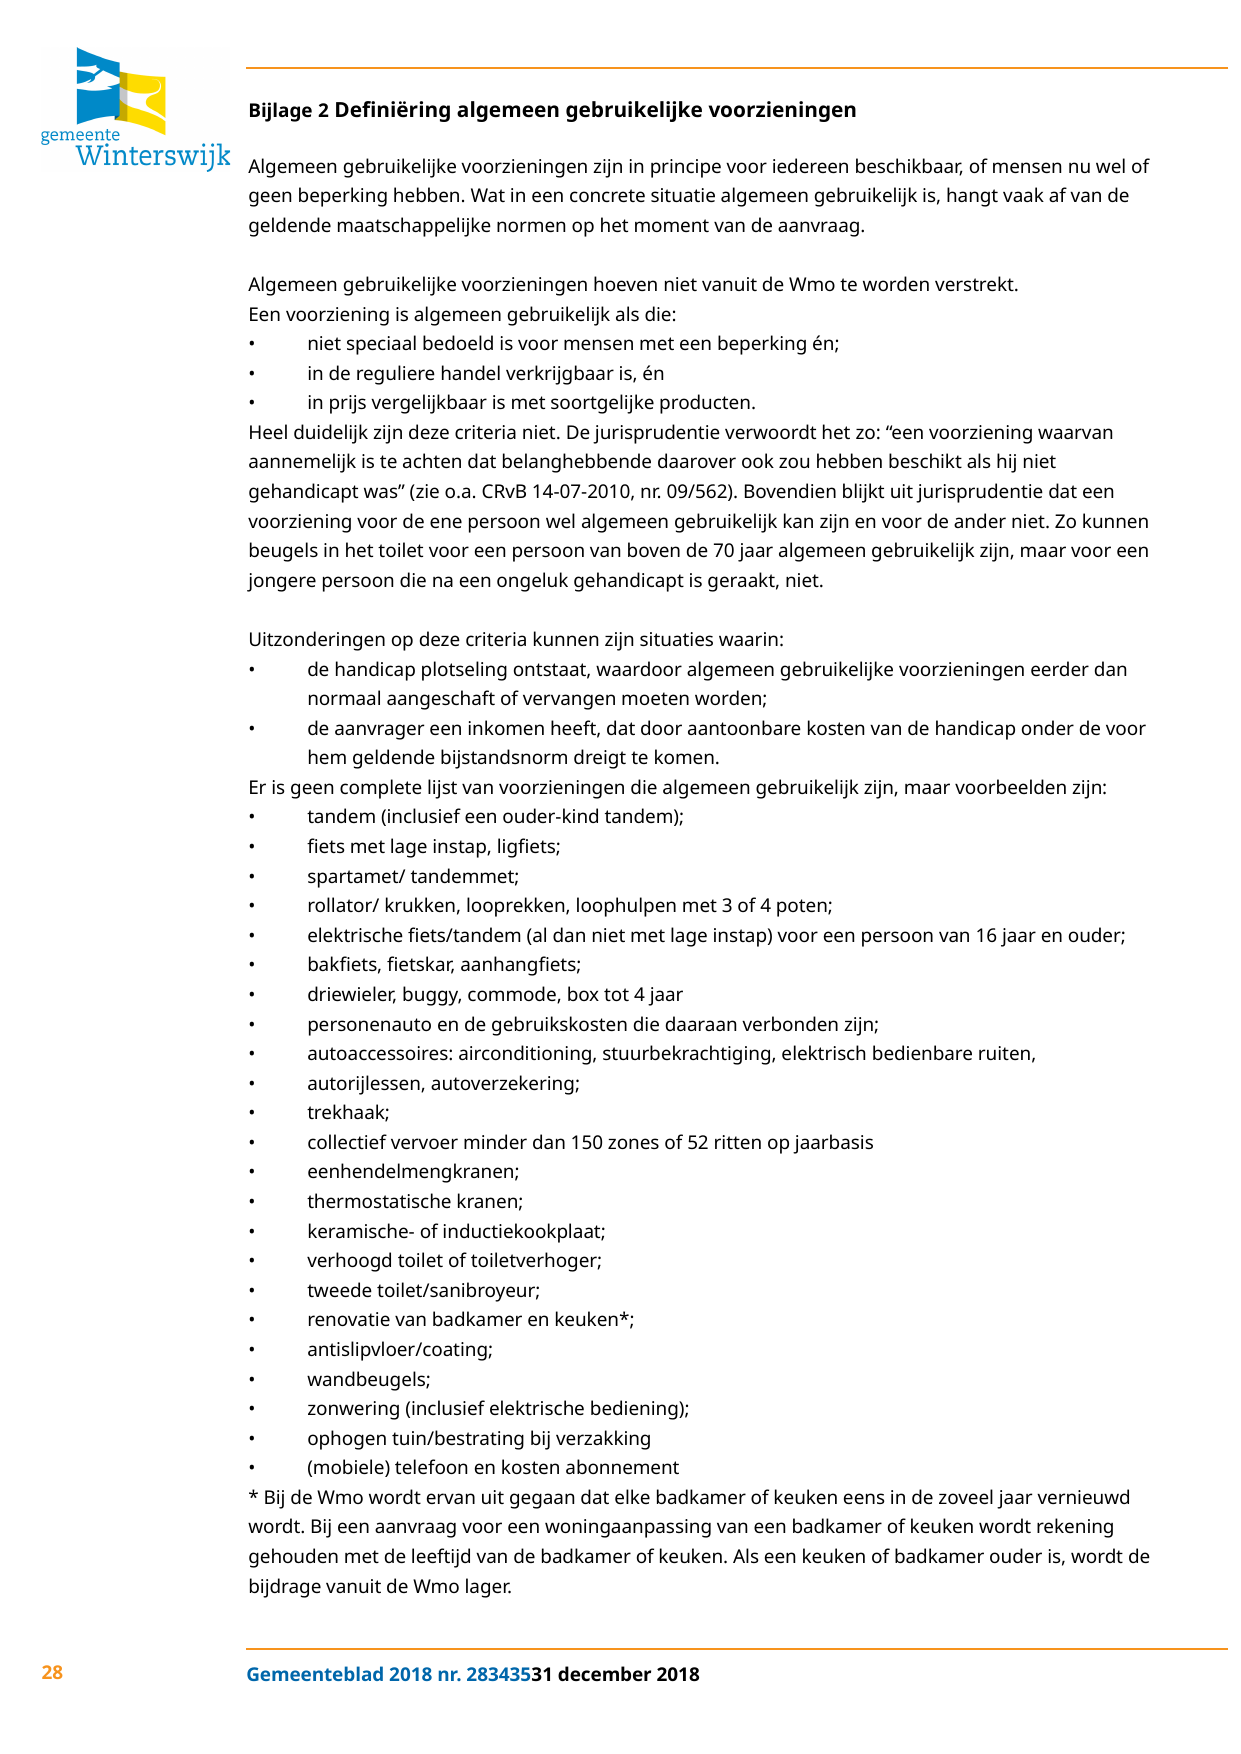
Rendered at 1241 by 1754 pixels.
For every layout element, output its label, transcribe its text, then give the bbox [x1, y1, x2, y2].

list keramische- of inductiekookplaat; [248, 1218, 1152, 1244]
list antislipvloer/coating; [248, 1336, 1152, 1362]
list ophogen tuin/bestrating bij verzakking [248, 1425, 1152, 1451]
list thermostatische kranen; [248, 1188, 1152, 1214]
list in de reguliere handel verkrijgbaar is, én [248, 360, 1152, 386]
list rollator/ krukken, looprekken, loophulpen met 3 of 4 poten; [248, 892, 1152, 918]
list trekhaak; [248, 1099, 1152, 1125]
list elektrische fiets/tandem (al dan niet met lage instap) voor een persoon van 16 jaar en ouder; [248, 922, 1152, 948]
list collectief vervoer minder dan 150 zones of 52 ritten op jaarbasis [248, 1129, 1152, 1155]
text Algemeen gebruikelijke voorzieningen hoeven niet vanuit de Wmo te worden verstrekt. [248, 271, 1152, 297]
list tweede toilet/sanibroyeur; [248, 1277, 1152, 1303]
list (mobiele) telefoon en kosten abonnement [248, 1454, 1152, 1480]
list in prijs vergelijkbaar is met soortgelijke producten. [248, 389, 1152, 415]
list de handicap plotseling ontstaat, waardoor algemeen gebruikelijke voorzieningen eerder dan normaal aangeschaft of vervangen moeten worden; [248, 656, 1152, 711]
list driewieler, buggy, commode, box tot 4 jaar [248, 981, 1152, 1007]
list autoaccessoires: airconditioning, stuurbekrachtiging, elektrisch bedienbare ruiten, [248, 1040, 1152, 1066]
list bakfiets, fietskar, aanhangfiets; [248, 952, 1152, 977]
text Bijlage 2 Definiëring algemeen gebruikelijke voorzieningen [248, 95, 1152, 123]
list fiets met lage instap, ligfiets; [248, 833, 1152, 859]
list eenhendelmengkranen; [248, 1159, 1152, 1184]
list niet speciaal bedoeld is voor mensen met een beperking én; [248, 330, 1152, 356]
text * Bij de Wmo wordt ervan uit gegaan dat elke badkamer of keuken eens in de zoveel jaar vernieuwd wordt. Bij een aanvraag voor een woningaanpassing van een badkamer of keuken wordt rekening gehouden met de leeftijd van de badkamer of keuken. Als een keuken of badkamer ouder is, wordt de bijdrage vanuit de Wmo lager. [248, 1484, 1152, 1599]
list spartamet/ tandemmet; [248, 863, 1152, 889]
text Er is geen complete lijst van voorzieningen die algemeen gebruikelijk zijn, maar voorbeelden zijn: [248, 774, 1152, 800]
text Heel duidelijk zijn deze criteria niet. De jurisprudentie verwoordt het zo: “een voorziening waarvan aannemelijk is te achten dat belanghebbende daarover ook zou hebben beschikt als hij niet gehandicapt was” (zie o.a. CRvB 14-07-2010, nr. 09/562). Bovendien blijkt uit jurisprudentie dat een voorziening voor de ene persoon wel algemeen gebruikelijk kan zijn en voor de ander niet. Zo kunnen beugels in het toilet voor een persoon van boven de 70 jaar algemeen gebruikelijk zijn, maar voor een jongere persoon die na een ongeluk gehandicapt is geraakt, niet. [248, 419, 1152, 593]
list tandem (inclusief een ouder-kind tandem); [248, 804, 1152, 829]
list renovatie van badkamer en keuken*; [248, 1307, 1152, 1332]
list personenauto en de gebruikskosten die daaraan verbonden zijn; [248, 1011, 1152, 1037]
list autorijlessen, autoverzekering; [248, 1070, 1152, 1096]
list de aanvrager een inkomen heeft, dat door aantoonbare kosten van de handicap onder de voor hem geldende bijstandsnorm dreigt te komen. [248, 715, 1152, 770]
text Uitzonderingen op deze criteria kunnen zijn situaties waarin: [248, 626, 1152, 652]
list verhoogd toilet of toiletverhoger; [248, 1247, 1152, 1273]
list zonwering (inclusief elektrische bediening); [248, 1395, 1152, 1421]
picture [41, 47, 231, 172]
list wandbeugels; [248, 1366, 1152, 1392]
text Een voorziening is algemeen gebruikelijk als die: [248, 301, 1152, 327]
text Algemeen gebruikelijke voorzieningen zijn in principe voor iedereen beschikbaar, of mensen nu wel of geen beperking hebben. Wat in een concrete situatie algemeen gebruikelijk is, hangt vaak af van de geldende maatschappelijke normen op het moment van de aanvraag. [248, 153, 1152, 238]
picture [225, 153, 231, 162]
